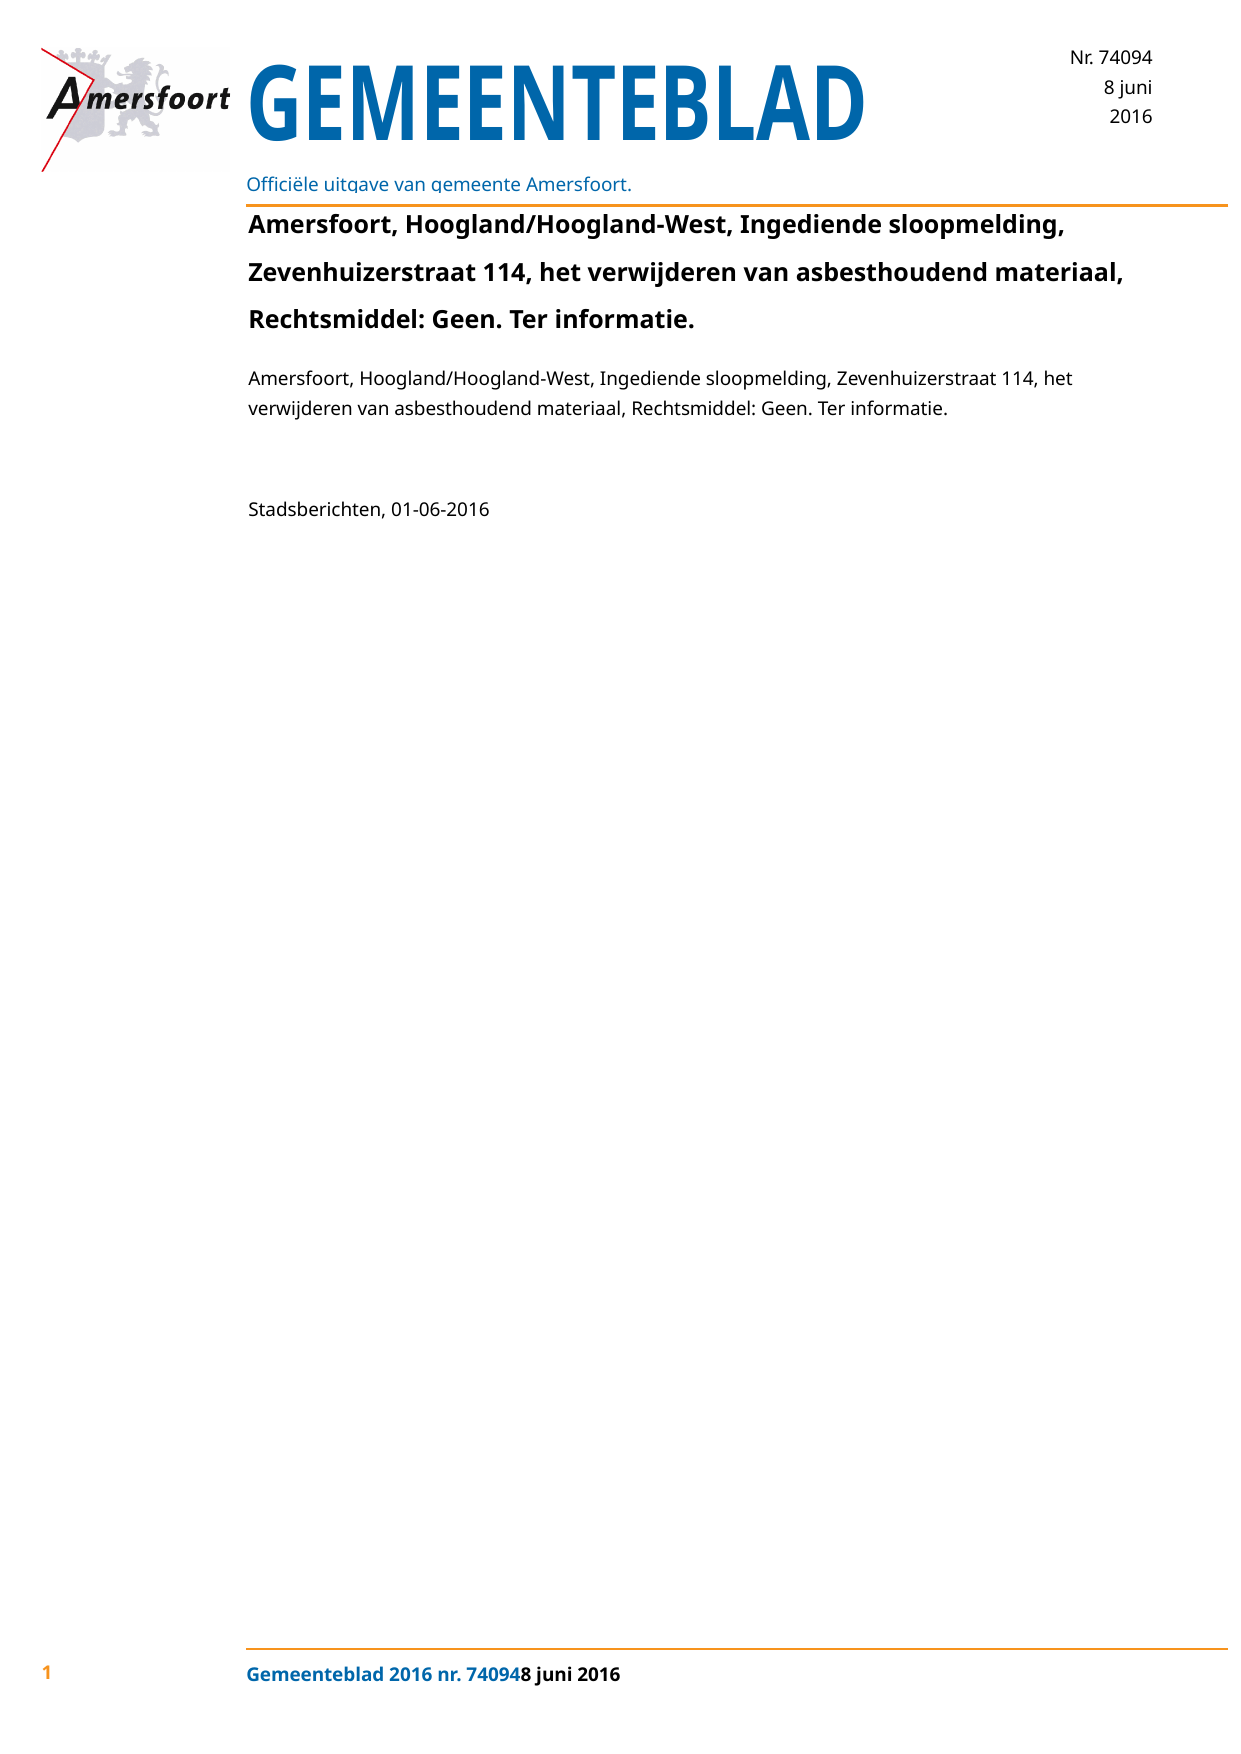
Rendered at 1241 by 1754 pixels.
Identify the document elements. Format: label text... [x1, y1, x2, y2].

text Stadsberichten, 01-06-2016 [248, 496, 1152, 522]
text Amersfoort, Hoogland/Hoogland-West, Ingediende sloopmelding, Zevenhuizerstraat 114, het verwijderen van asbesthoudend materiaal, Rechtsmiddel: Geen. Ter informatie. [248, 207, 1152, 336]
text Amersfoort, Hoogland/Hoogland-West, Ingediende sloopmelding, Zevenhuizerstraat 114, het verwijderen van asbesthoudend materiaal, Rechtsmiddel: Geen. Ter informatie. [248, 366, 1152, 421]
picture [41, 47, 231, 172]
